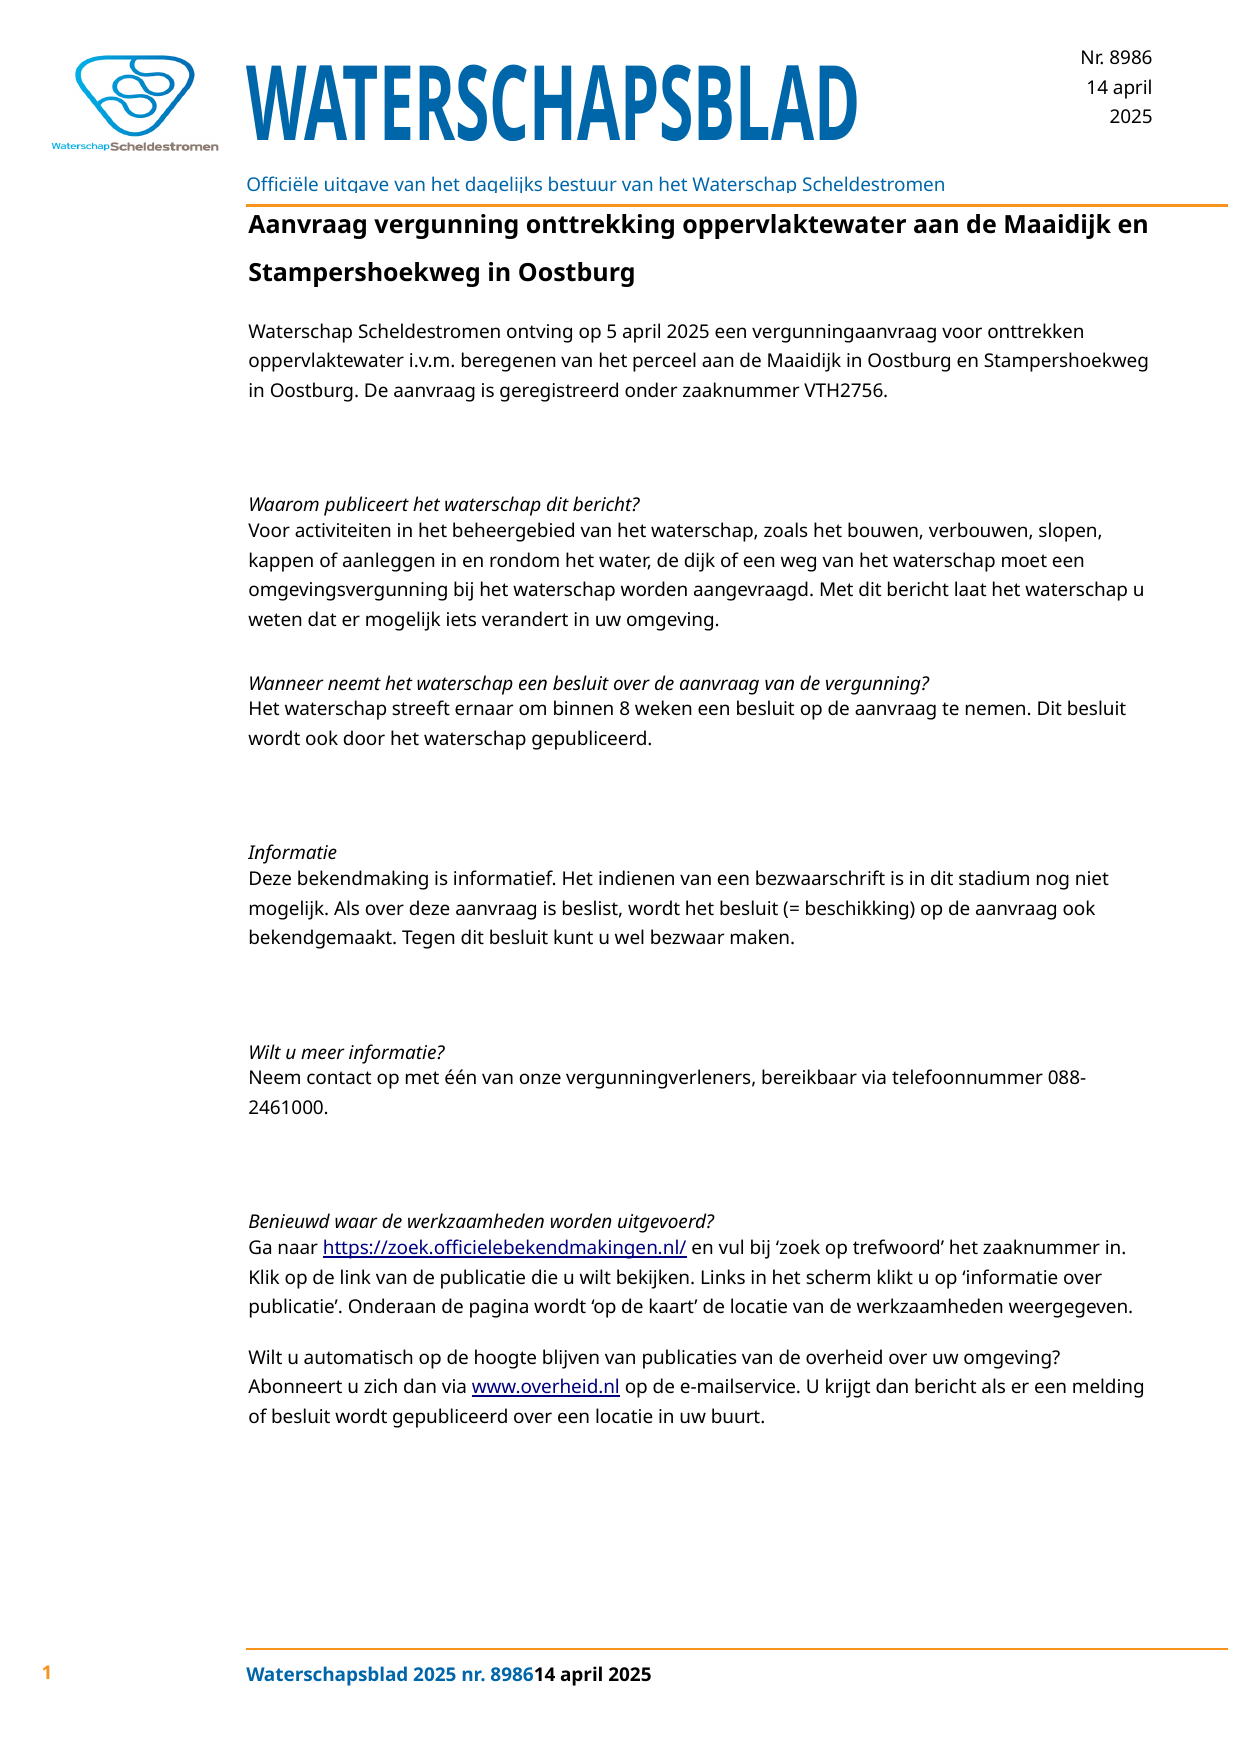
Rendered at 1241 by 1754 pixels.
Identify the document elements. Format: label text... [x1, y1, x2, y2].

text Waterschap Scheldestromen ontving op 5 april 2025 een vergunningaanvraag voor onttrekken oppervlaktewater i.v.m. beregenen van het perceel aan de Maaidijk in Oostburg en Stampershoekweg in Oostburg. De aanvraag is geregistreerd onder zaaknummer VTH2756. [248, 318, 1152, 403]
text Voor activiteiten in het beheergebied van het waterschap, zoals het bouwen, verbouwen, slopen, kappen of aanleggen in en rondom het water, de dijk of een weg van het waterschap moet een omgevingsvergunning bij het waterschap worden aangevraagd. Met dit bericht laat het waterschap u weten dat er mogelijk iets verandert in uw omgeving. [248, 517, 1152, 632]
text Wilt u meer informatie? [248, 1039, 1152, 1064]
text Aanvraag vergunning onttrekking oppervlaktewater aan de Maaidijk en Stampershoekweg in Oostburg [248, 207, 1152, 288]
text Wilt u automatisch op de hoogte blijven van publicaties van de overheid over uw omgeving? Abonneert u zich dan via www.overheid.nl op de e-mailservice. U krijgt dan bericht als er een melding of besluit wordt gepubliceerd over een locatie in uw buurt. [248, 1344, 1152, 1429]
text Neem contact op met één van onze vergunningverleners, bereikbaar via telefoonnummer 088-2461000. [248, 1064, 1152, 1120]
text Waarom publiceert het waterschap dit bericht? [248, 491, 1152, 517]
text Deze bekendmaking is informatief. Het indienen van een bezwaarschrift is in dit stadium nog niet mogelijk. Als over deze aanvraag is beslist, wordt het besluit (= beschikking) op de aanvraag ook bekendgemaakt. Tegen dit besluit kunt u wel bezwaar maken. [248, 865, 1152, 950]
picture [41, 47, 231, 172]
text Informatie [248, 839, 1152, 865]
text Het waterschap streeft ernaar om binnen 8 weken een besluit op de aanvraag te nemen. Dit besluit wordt ook door het waterschap gepubliceerd. [248, 696, 1152, 751]
text Wanneer neemt het waterschap een besluit over de aanvraag van de vergunning? [248, 670, 1152, 696]
text Ga naar https://zoek.officielebekendmakingen.nl/ en vul bij ‘zoek op trefwoord’ het zaaknummer in. Klik op de link van de publicatie die u wilt bekijken. Links in het scherm klikt u op ‘informatie over publicatie’. Onderaan de pagina wordt ‘op de kaart’ de locatie van de werkzaamheden weergegeven. [248, 1234, 1152, 1319]
text Benieuwd waar de werkzaamheden worden uitgevoerd? [248, 1208, 1152, 1234]
